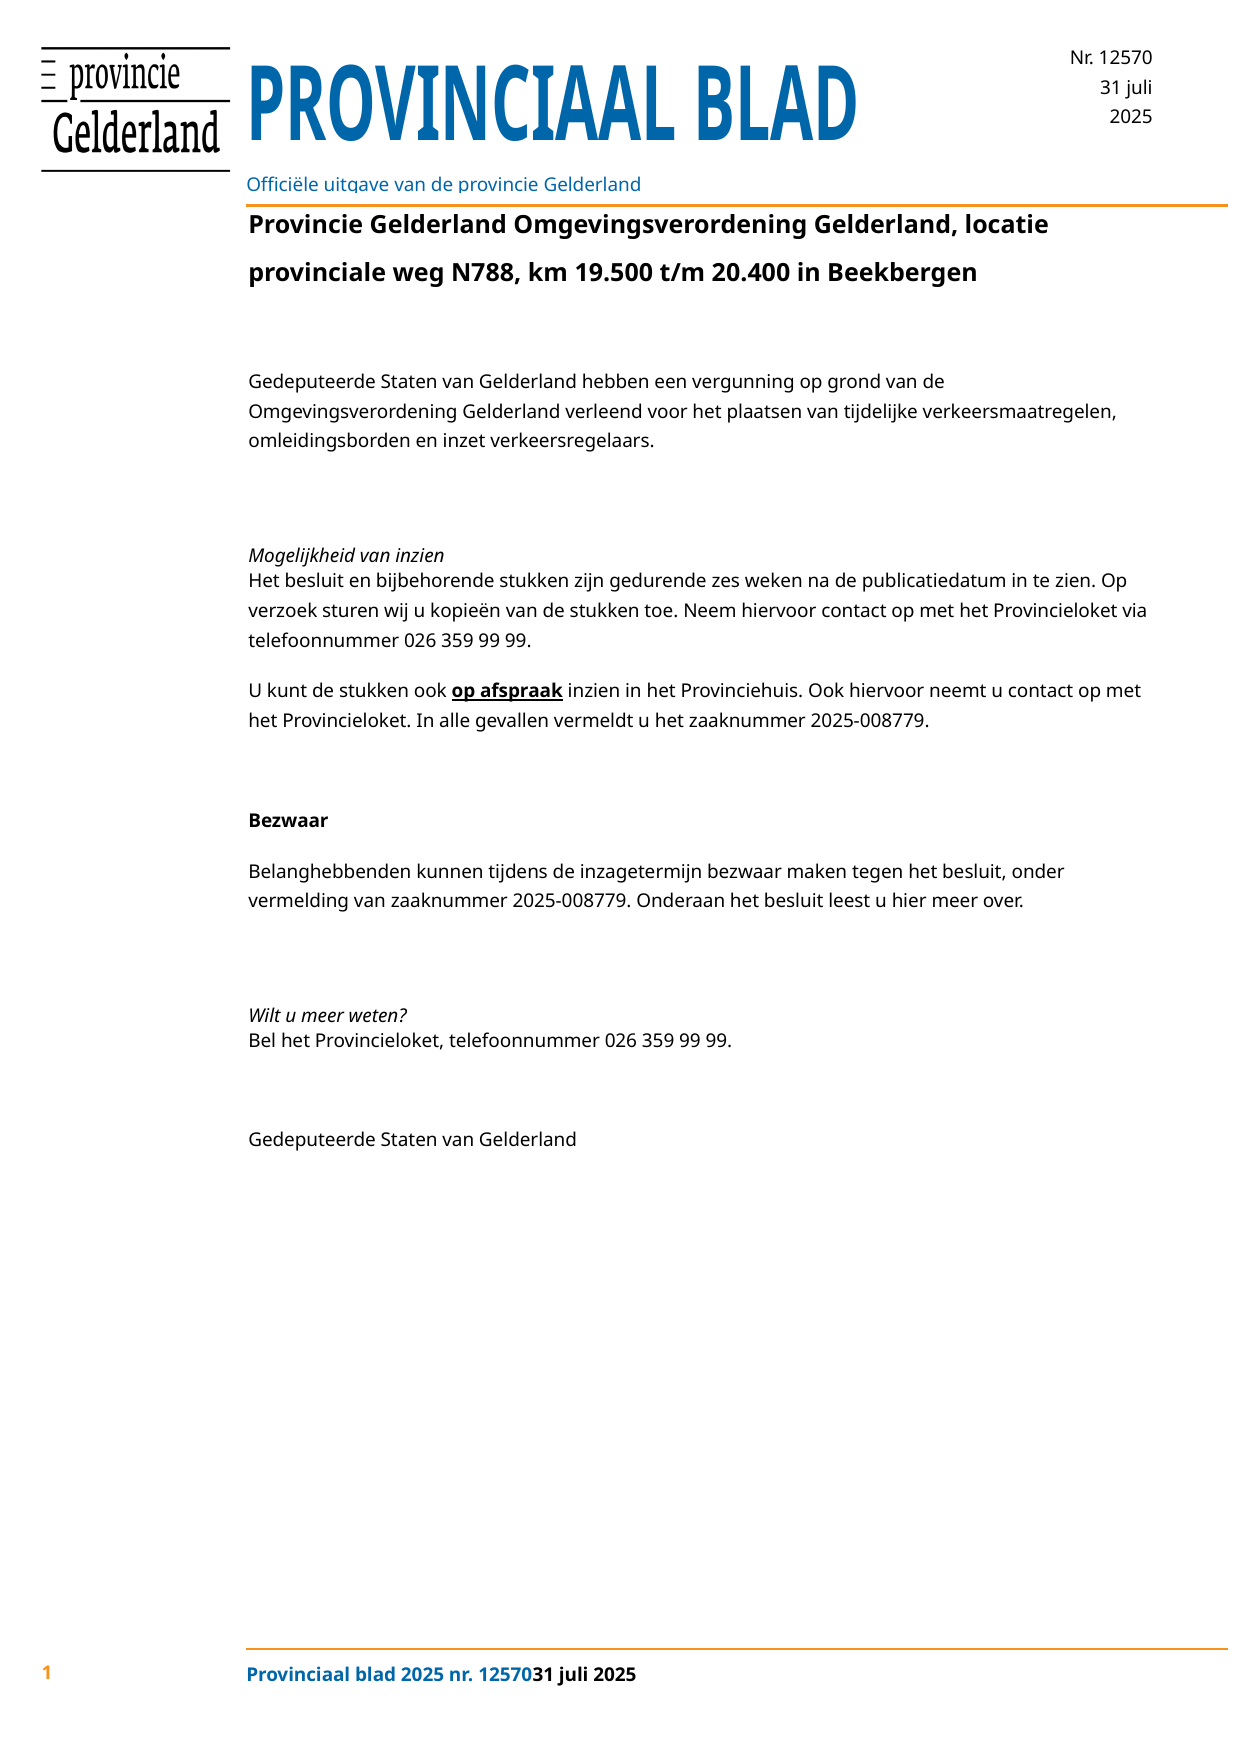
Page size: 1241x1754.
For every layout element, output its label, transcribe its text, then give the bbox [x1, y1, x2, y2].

text Het besluit en bijbehorende stukken zijn gedurende zes weken na de publicatiedatum in te zien. Op verzoek sturen wij u kopieën van de stukken toe. Neem hiervoor contact op met het Provincieloket via telefoonnummer 026 359 99 99. [248, 568, 1152, 652]
text Wilt u meer weten? [248, 1002, 1152, 1028]
text U kunt de stukken ook op afspraak inzien in het Provinciehuis. Ook hiervoor neemt u contact op met het Provincieloket. In alle gevallen vermeldt u het zaaknummer 2025-008779. [248, 677, 1152, 732]
text Gedeputeerde Staten van Gelderland [248, 1126, 1152, 1152]
picture [41, 47, 231, 172]
text Belanghebbenden kunnen tijdens de inzagetermijn bezwaar maken tegen het besluit, onder vermelding van zaaknummer 2025-008779. Onderaan het besluit leest u hier meer over. [248, 858, 1152, 913]
text Bezwaar [248, 808, 1152, 833]
text Provincie Gelderland Omgevingsverordening Gelderland, locatie provinciale weg N788, km 19.500 t/m 20.400 in Beekbergen [248, 207, 1152, 288]
text Gedeputeerde Staten van Gelderland hebben een vergunning op grond van de Omgevingsverordening Gelderland verleend voor het plaatsen van tijdelijke verkeersmaatregelen, omleidingsborden en inzet verkeersregelaars. [248, 368, 1152, 453]
text Bel het Provincieloket, telefoonnummer 026 359 99 99. [248, 1028, 1152, 1053]
text Mogelijkheid van inzien [248, 542, 1152, 568]
